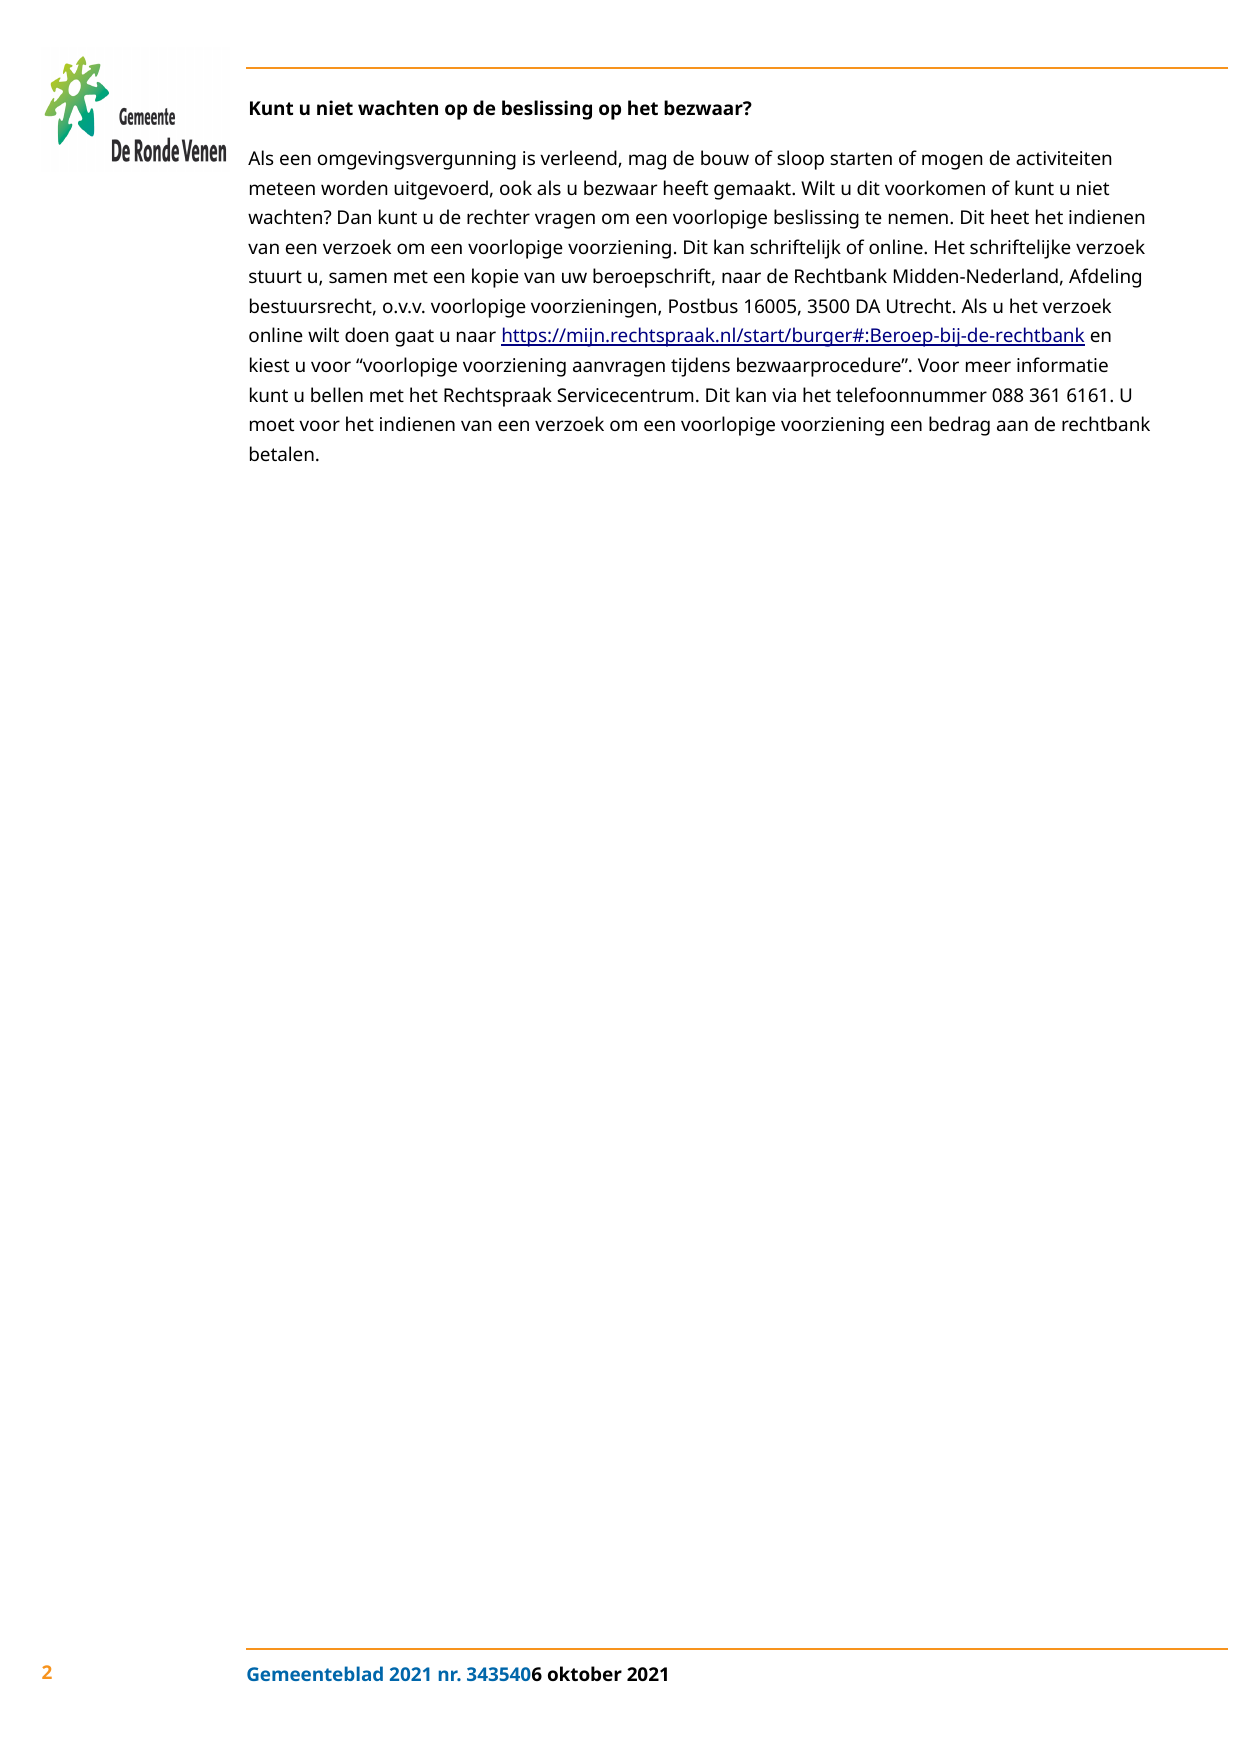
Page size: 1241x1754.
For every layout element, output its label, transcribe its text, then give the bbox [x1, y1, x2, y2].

picture [41, 47, 231, 172]
text Kunt u niet wachten op de beslissing op het bezwaar? [248, 95, 1152, 121]
text Als een omgevingsvergunning is verleend, mag de bouw of sloop starten of mogen de activiteiten meteen worden uitgevoerd, ook als u bezwaar heeft gemaakt. Wilt u dit voorkomen of kunt u niet wachten? Dan kunt u de rechter vragen om een voorlopige beslissing te nemen. Dit heet het indienen van een verzoek om een voorlopige voorziening. Dit kan schriftelijk of online. Het schriftelijke verzoek stuurt u, samen met een kopie van uw beroepschrift, naar de Rechtbank Midden-Nederland, Afdeling bestuursrecht, o.v.v. voorlopige voorzieningen, Postbus 16005, 3500 DA Utrecht. Als u het verzoek online wilt doen gaat u naar https://mijn.rechtspraak.nl/start/burger#:Beroep-bij-de-rechtbank en kiest u voor “voorlopige voorziening aanvragen tijdens bezwaarprocedure”. Voor meer informatie kunt u bellen met het Rechtspraak Servicecentrum. Dit kan via het telefoonnummer 088 361 6161. U moet voor het indienen van een verzoek om een voorlopige voorziening een bedrag aan de rechtbank betalen. [248, 145, 1152, 467]
